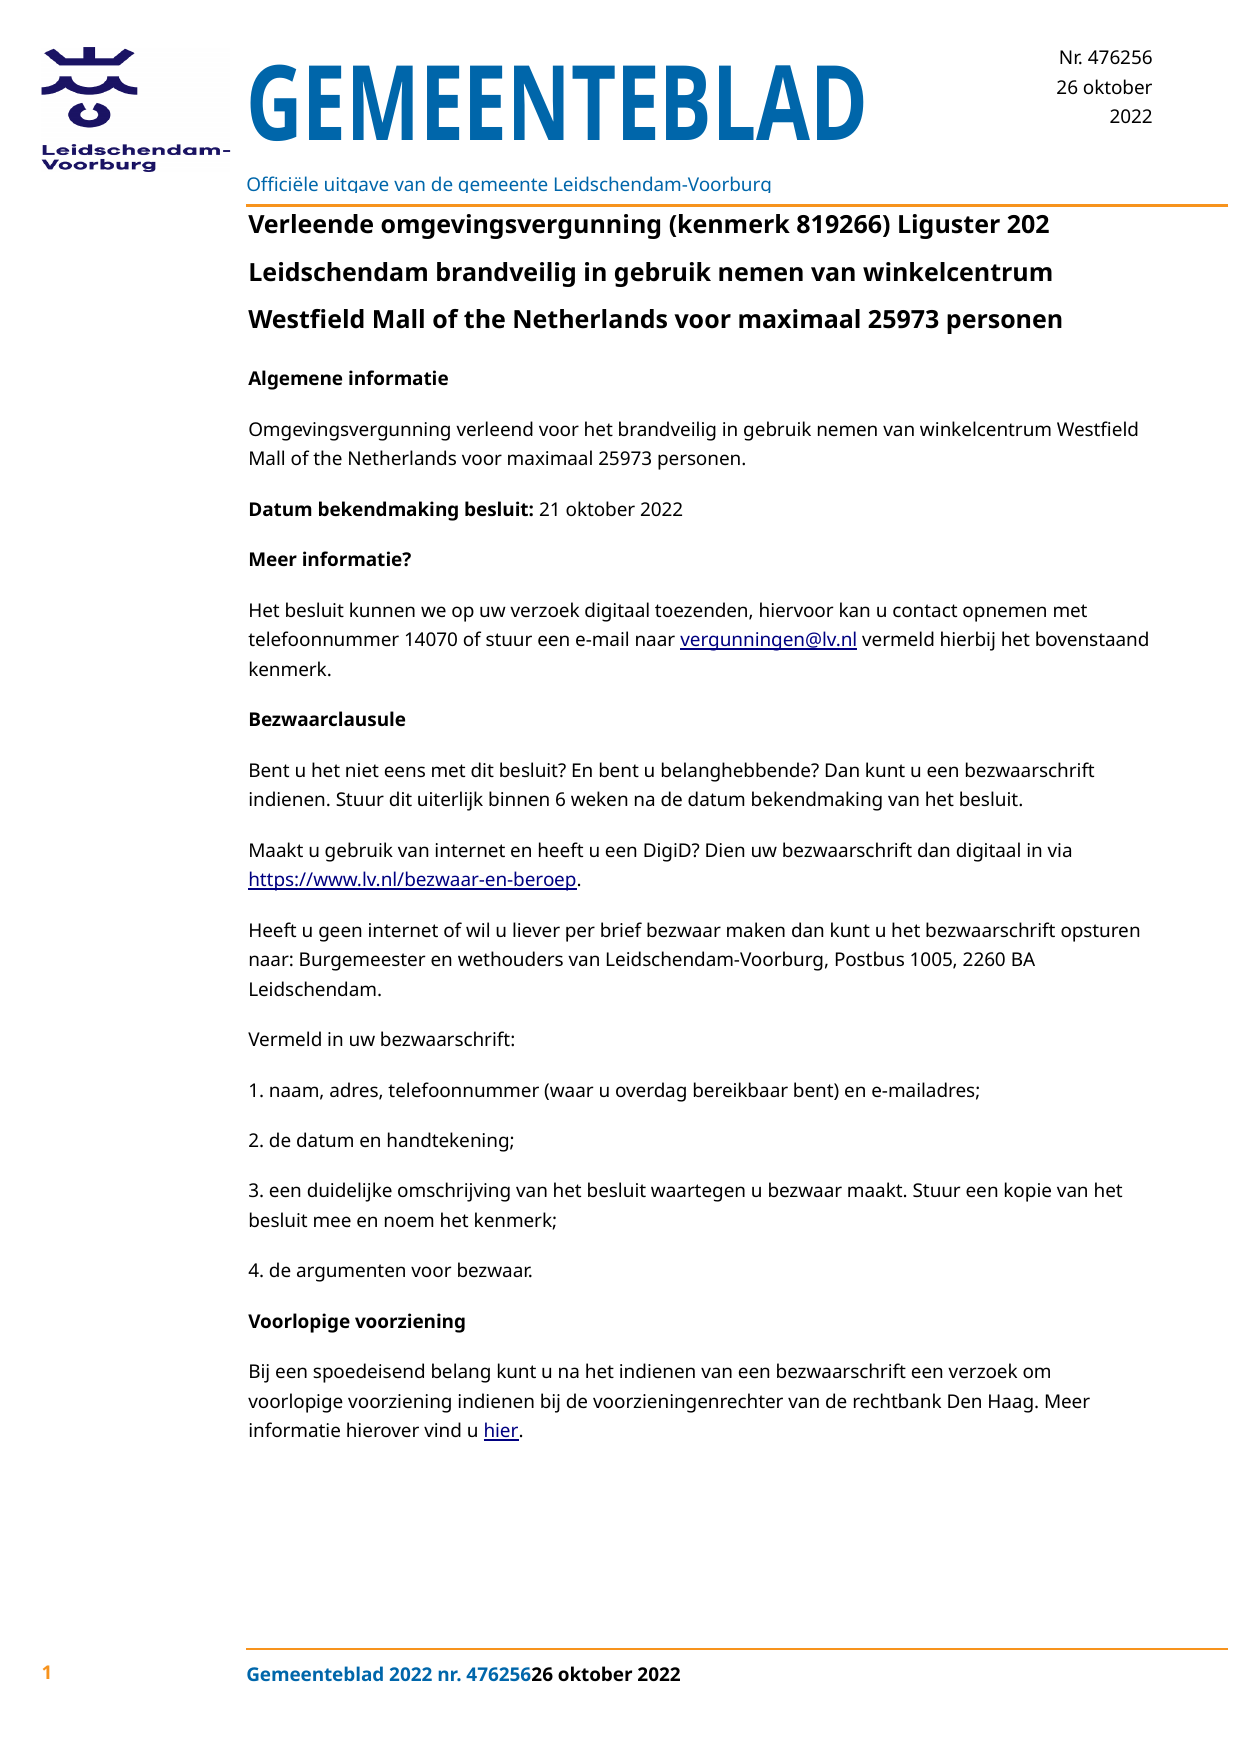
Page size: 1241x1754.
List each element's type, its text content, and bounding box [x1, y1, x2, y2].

text Bezwaarclausule [248, 706, 1152, 732]
text Het besluit kunnen we op uw verzoek digitaal toezenden, hiervoor kan u contact opnemen met telefoonnummer 14070 of stuur een e-mail naar vergunningen@lv.nl vermeld hierbij het bovenstaand kenmerk. [248, 597, 1152, 682]
text Heeft u geen internet of wil u liever per brief bezwaar maken dan kunt u het bezwaarschrift opsturen naar: Burgemeester en wethouders van Leidschendam-Voorburg, Postbus 1005, 2260 BA Leidschendam. [248, 917, 1152, 1002]
text Omgevingsvergunning verleend voor het brandveilig in gebruik nemen van winkelcentrum Westfield Mall of the Netherlands voor maximaal 25973 personen. [248, 416, 1152, 471]
text Bent u het niet eens met dit besluit? En bent u belanghebbende? Dan kunt u een bezwaarschrift indienen. Stuur dit uiterlijk binnen 6 weken na de datum bekendmaking van het besluit. [248, 757, 1152, 812]
text Datum bekendmaking besluit: 21 oktober 2022 [248, 496, 1152, 522]
text Algemene informatie [248, 366, 1152, 391]
text 3. een duidelijke omschrijving van het besluit waartegen u bezwaar maakt. Stuur een kopie van het besluit mee en noem het kenmerk; [248, 1178, 1152, 1233]
text 4. de argumenten voor bezwaar. [248, 1258, 1152, 1283]
text Verleende omgevingsvergunning (kenmerk 819266) Liguster 202 Leidschendam brandveilig in gebruik nemen van winkelcentrum Westfield Mall of the Netherlands voor maximaal 25973 personen [248, 207, 1152, 336]
text Meer informatie? [248, 546, 1152, 572]
text Voorlopige voorziening [248, 1308, 1152, 1334]
text Vermeld in uw bezwaarschrift: [248, 1026, 1152, 1052]
text Maakt u gebruik van internet en heeft u een DigiD? Dien uw bezwaarschrift dan digitaal in via https://www.lv.nl/bezwaar-en-beroep. [248, 837, 1152, 892]
picture [41, 47, 231, 172]
text 2. de datum en handtekening; [248, 1127, 1152, 1153]
text 1. naam, adres, telefoonnummer (waar u overdag bereikbaar bent) en e-mailadres; [248, 1077, 1152, 1102]
text Bij een spoedeisend belang kunt u na het indienen van een bezwaarschrift een verzoek om voorlopige voorziening indienen bij de voorzieningenrechter van de rechtbank Den Haag. Meer informatie hierover vind u hier. [248, 1358, 1152, 1443]
